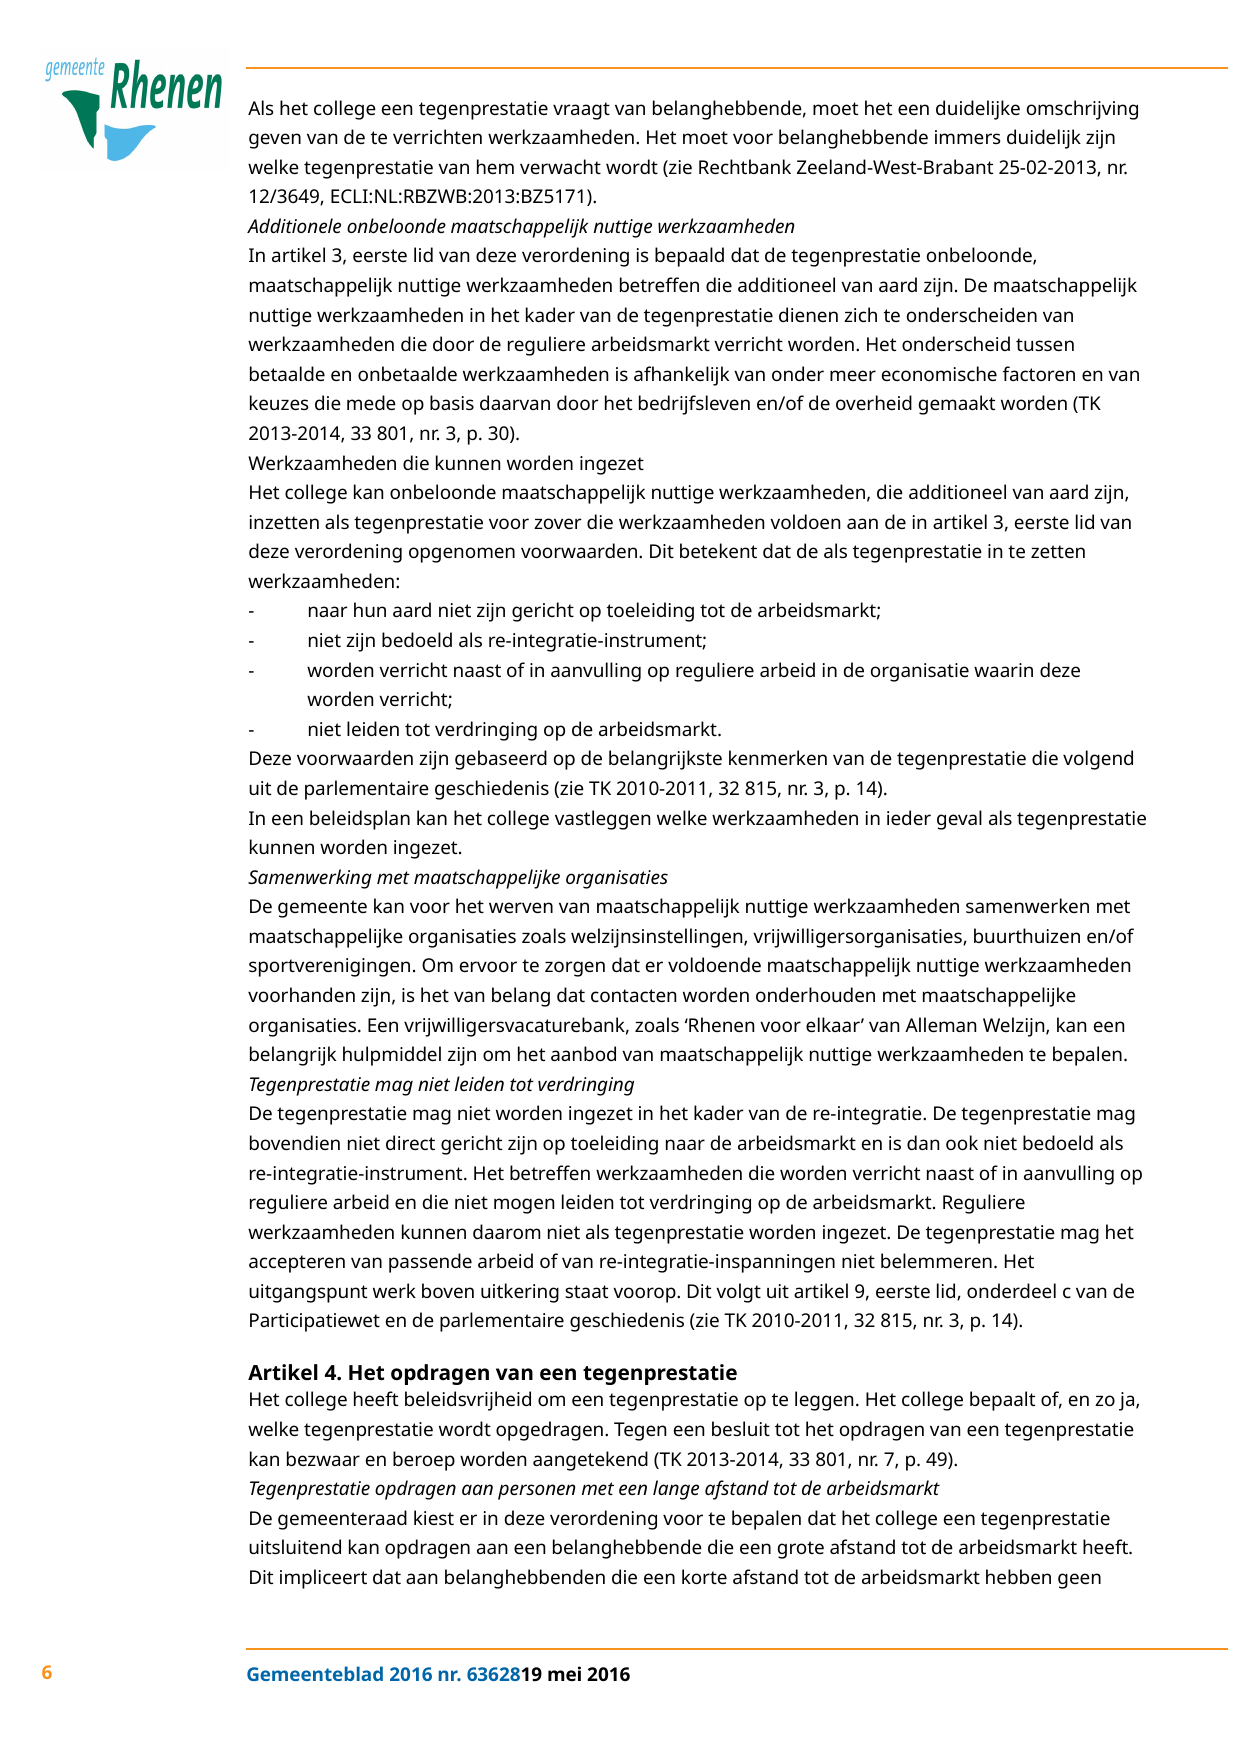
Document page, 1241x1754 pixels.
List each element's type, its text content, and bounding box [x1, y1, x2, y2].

text Additionele onbeloonde maatschappelijk nuttige werkzaamheden [248, 213, 1152, 239]
text Tegenprestatie opdragen aan personen met een lange afstand tot de arbeidsmarkt [248, 1475, 1152, 1501]
text De gemeente kan voor het werven van maatschappelijk nuttige werkzaamheden samenwerken met maatschappelijke organisaties zoals welzijnsinstellingen, vrijwilligersorganisaties, buurthuizen en/of sportverenigingen. Om ervoor te zorgen dat er voldoende maatschappelijk nuttige werkzaamheden voorhanden zijn, is het van belang dat contacten worden onderhouden met maatschappelijke organisaties. Een vrijwilligersvacaturebank, zoals ‘Rhenen voor elkaar’ van Alleman Welzijn, kan een belangrijk hulpmiddel zijn om het aanbod van maatschappelijk nuttige werkzaamheden te bepalen. [248, 893, 1152, 1067]
text Deze voorwaarden zijn gebaseerd op de belangrijkste kenmerken van de tegenprestatie die volgend uit de parlementaire geschiedenis (zie TK 2010-2011, 32 815, nr. 3, p. 14). [248, 746, 1152, 801]
list niet zijn bedoeld als re-integratie-instrument; [248, 627, 1152, 653]
list naar hun aard niet zijn gericht op toeleiding tot de arbeidsmarkt; [248, 598, 1152, 623]
picture [41, 47, 231, 172]
list worden verricht naast of in aanvulling op reguliere arbeid in de organisatie waarin deze worden verricht; [248, 657, 1152, 712]
text Werkzaamheden die kunnen worden ingezet [248, 450, 1152, 476]
text Het college kan onbeloonde maatschappelijk nuttige werkzaamheden, die additioneel van aard zijn, inzetten als tegenprestatie voor zover die werkzaamheden voldoen aan de in artikel 3, eerste lid van deze verordening opgenomen voorwaarden. Dit betekent dat de als tegenprestatie in te zetten werkzaamheden: [248, 479, 1152, 594]
text Samenwerking met maatschappelijke organisaties [248, 864, 1152, 890]
text Tegenprestatie mag niet leiden tot verdringing [248, 1071, 1152, 1097]
list niet leiden tot verdringing op de arbeidsmarkt. [248, 716, 1152, 742]
text Het college heeft beleidsvrijheid om een tegenprestatie op te leggen. Het college bepaalt of, en zo ja, welke tegenprestatie wordt opgedragen. Tegen een besluit tot het opdragen van een tegenprestatie kan bezwaar en beroep worden aangetekend (TK 2013-2014, 33 801, nr. 7, p. 49). [248, 1387, 1152, 1471]
text Artikel 4. Het opdragen van een tegenprestatie [248, 1358, 1152, 1387]
text In een beleidsplan kan het college vastleggen welke werkzaamheden in ieder geval als tegenprestatie kunnen worden ingezet. [248, 805, 1152, 860]
text In artikel 3, eerste lid van deze verordening is bepaald dat de tegenprestatie onbeloonde, maatschappelijk nuttige werkzaamheden betreffen die additioneel van aard zijn. De maatschappelijk nuttige werkzaamheden in het kader van de tegenprestatie dienen zich te onderscheiden van werkzaamheden die door de reguliere arbeidsmarkt verricht worden. Het onderscheid tussen betaalde en onbetaalde werkzaamheden is afhankelijk van onder meer economische factoren en van keuzes die mede op basis daarvan door het bedrijfsleven en/of de overheid gemaakt worden (TK 2013-2014, 33 801, nr. 3, p. 30). [248, 243, 1152, 446]
text De gemeenteraad kiest er in deze verordening voor te bepalen dat het college een tegenprestatie uitsluitend kan opdragen aan een belanghebbende die een grote afstand tot de arbeidsmarkt heeft. Dit impliceert dat aan belanghebbenden die een korte afstand tot de arbeidsmarkt hebben geen [248, 1505, 1152, 1590]
text Als het college een tegenprestatie vraagt van belanghebbende, moet het een duidelijke omschrijving geven van de te verrichten werkzaamheden. Het moet voor belanghebbende immers duidelijk zijn welke tegenprestatie van hem verwacht wordt (zie Rechtbank Zeeland-West-Brabant 25-02-2013, nr. 12/3649, ECLI:NL:RBZWB:2013:BZ5171). [248, 95, 1152, 209]
text De tegenprestatie mag niet worden ingezet in het kader van de re-integratie. De tegenprestatie mag bovendien niet direct gericht zijn op toeleiding naar de arbeidsmarkt en is dan ook niet bedoeld als re-integratie-instrument. Het betreffen werkzaamheden die worden verricht naast of in aanvulling op reguliere arbeid en die niet mogen leiden tot verdringing op de arbeidsmarkt. Reguliere werkzaamheden kunnen daarom niet als tegenprestatie worden ingezet. De tegenprestatie mag het accepteren van passende arbeid of van re-integratie-inspanningen niet belemmeren. Het uitgangspunt werk boven uitkering staat voorop. Dit volgt uit artikel 9, eerste lid, onderdeel c van de Participatiewet en de parlementaire geschiedenis (zie TK 2010-2011, 32 815, nr. 3, p. 14). [248, 1101, 1152, 1333]
